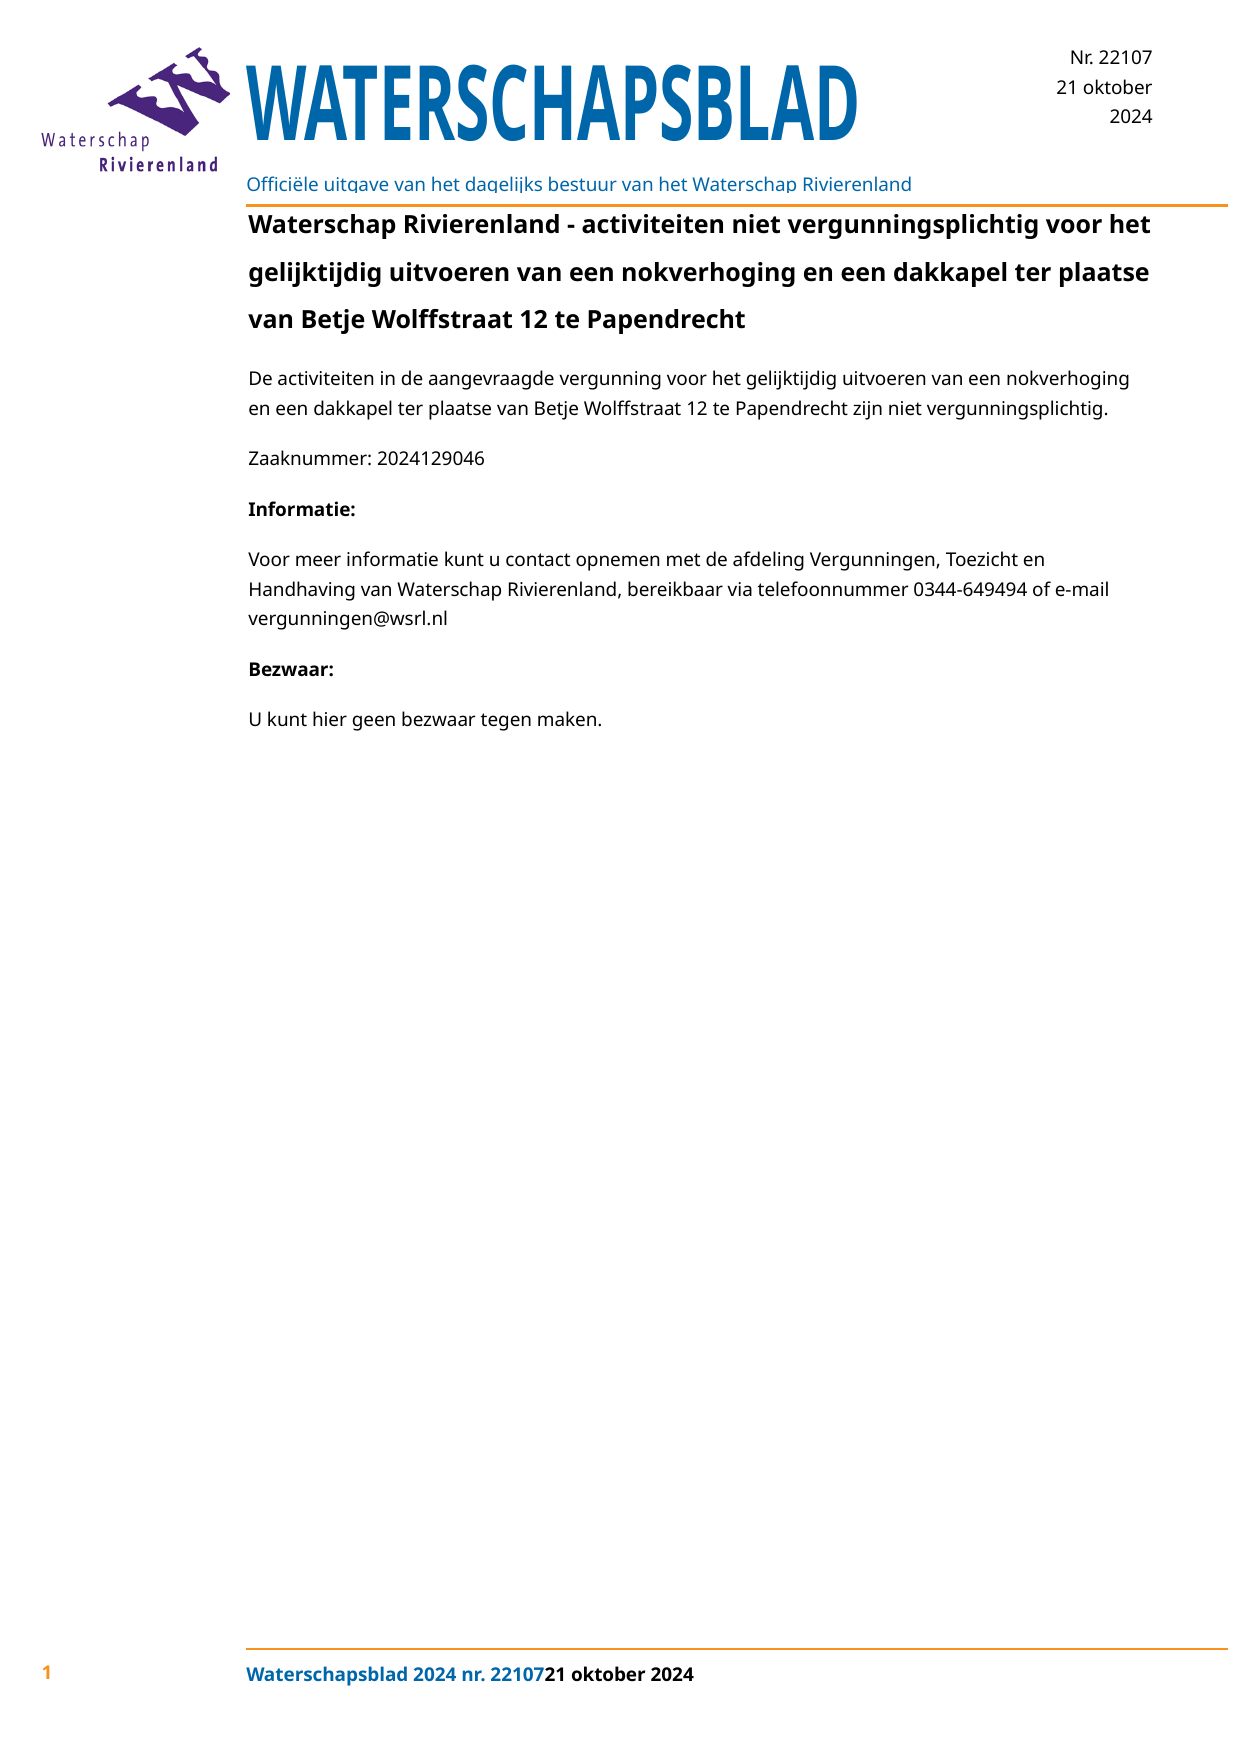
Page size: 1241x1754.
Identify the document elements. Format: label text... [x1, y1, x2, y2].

text Bezwaar: [248, 656, 1152, 682]
text Voor meer informatie kunt u contact opnemen met de afdeling Vergunningen, Toezicht en Handhaving van Waterschap Rivierenland, bereikbaar via telefoonnummer 0344-649494 of e-mail vergunningen@wsrl.nl [248, 546, 1152, 631]
text Zaaknummer: 2024129046 [248, 446, 1152, 471]
text U kunt hier geen bezwaar tegen maken. [248, 706, 1152, 732]
text Informatie: [248, 496, 1152, 522]
picture [41, 47, 231, 172]
text Waterschap Rivierenland - activiteiten niet vergunningsplichtig voor het gelijktijdig uitvoeren van een nokverhoging en een dakkapel ter plaatse van Betje Wolffstraat 12 te Papendrecht [248, 207, 1152, 336]
text De activiteiten in de aangevraagde vergunning voor het gelijktijdig uitvoeren van een nokverhoging en een dakkapel ter plaatse van Betje Wolffstraat 12 te Papendrecht zijn niet vergunningsplichtig. [248, 366, 1152, 421]
